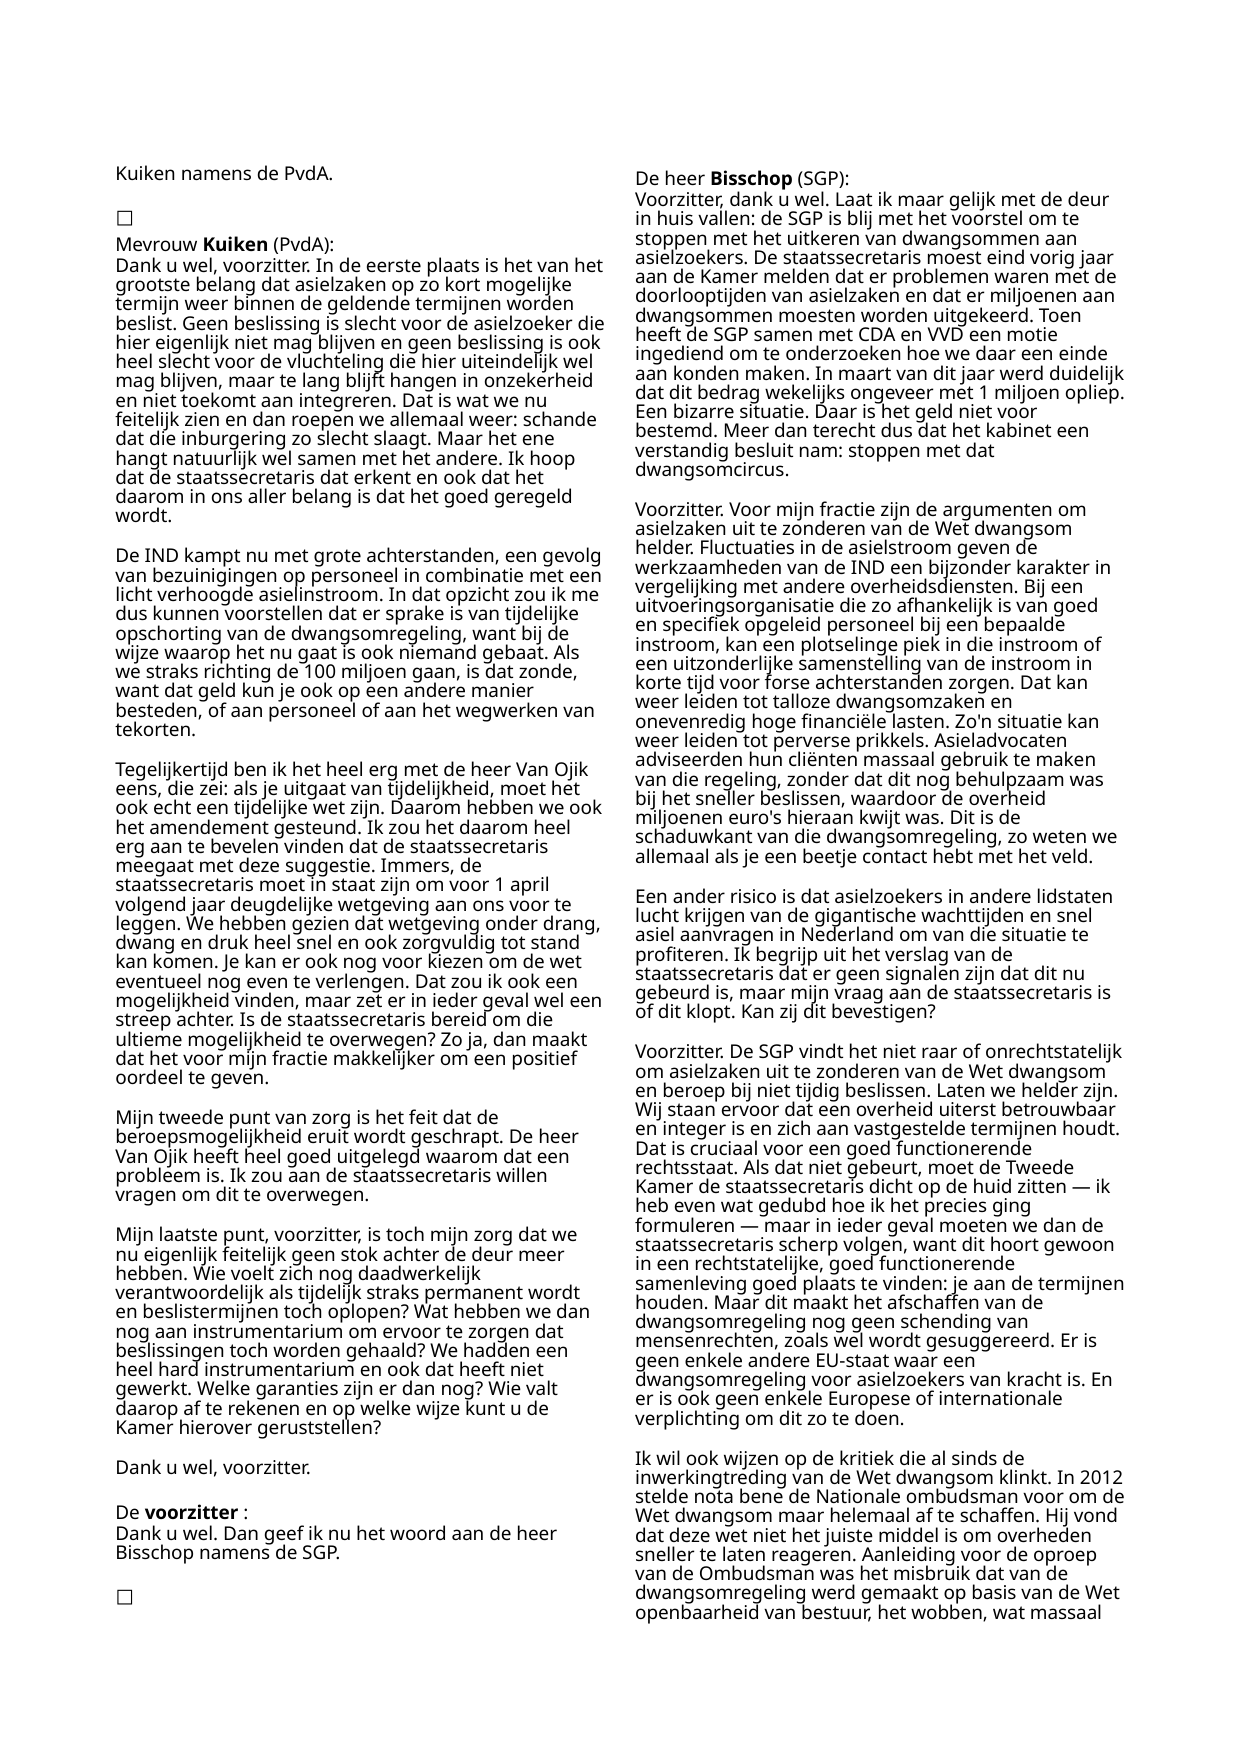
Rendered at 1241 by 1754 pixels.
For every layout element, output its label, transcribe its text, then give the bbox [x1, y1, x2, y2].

text De IND kampt nu met grote achterstanden, een gevolg van bezuinigingen op personeel in combinatie met een licht verhoogde asielinstroom. In dat opzicht zou ik me dus kunnen voorstellen dat er sprake is van tijdelijke opschorting van de dwangsomregeling, want bij de wijze waarop het nu gaat is ook niemand gebaat. Als we straks richting de 100 miljoen gaan, is dat zonde, want dat geld kun je ook op een andere manier besteden, of aan personeel of aan het wegwerken van tekorten. [115, 547, 605, 740]
text Ik wil ook wijzen op de kritiek die al sinds de inwerkingtreding van de Wet dwangsom klinkt. In 2012 stelde nota bene de Nationale ombudsman voor om de Wet dwangsom maar helemaal af te schaffen. Hij vond dat deze wet niet het juiste middel is om overheden sneller te laten reageren. Aanleiding voor de oproep van de Ombudsman was het misbruik dat van de dwangsomregeling werd gemaakt op basis van de Wet openbaarheid van bestuur, het wobben, wat massaal [635, 1449, 1125, 1623]
text Een ander risico is dat asielzoekers in andere lidstaten lucht krijgen van de gigantische wachttijden en snel asiel aanvragen in Nederland om van die situatie te profiteren. Ik begrijp uit het verslag van de staatssecretaris dat er geen signalen zijn dat dit nu gebeurd is, maar mijn vraag aan de staatssecretaris is of dit klopt. Kan zij dit bevestigen? [635, 888, 1125, 1023]
text Dank u wel, voorzitter. [115, 1459, 605, 1478]
text Tegelijkertijd ben ik het heel erg met de heer Van Ojik eens, die zei: als je uitgaat van tijdelijkheid, moet het ook echt een tijdelijke wet zijn. Daarom hebben we ook het amendement gesteund. Ik zou het daarom heel erg aan te bevelen vinden dat de staatssecretaris meegaat met deze suggestie. Immers, de staatssecretaris moet in staat zijn om voor 1 april volgend jaar deugdelijke wetgeving aan ons voor te leggen. We hebben gezien dat wetgeving onder drang, dwang en druk heel snel en ook zorgvuldig tot stand kan komen. Je kan er ook nog voor kiezen om de wet eventueel nog even te verlengen. Dat zou ik ook een mogelijkheid vinden, maar zet er in ieder geval wel een streep achter. Is de staatssecretaris bereid om die ultieme mogelijkheid te overwegen? Zo ja, dan maakt dat het voor mijn fractie makkelijker om een positief oordeel te geven. [115, 761, 605, 1088]
text Kuiken namens de PvdA. [115, 165, 605, 184]
text Dank u wel. Dan geef ik nu het woord aan de heer Bisschop namens de SGP. [115, 1525, 605, 1563]
text Dank u wel, voorzitter. In de eerste plaats is het van het grootste belang dat asielzaken op zo kort mogelijke termijn weer binnen de geldende termijnen worden beslist. Geen beslissing is slecht voor de asielzoeker die hier eigenlijk niet mag blijven en geen beslissing is ook heel slecht voor de vluchteling die hier uiteindelijk wel mag blijven, maar te lang blijft hangen in onzekerheid en niet toekomt aan integreren. Dat is wat we nu feitelijk zien en dan roepen we allemaal weer: schande dat die inburgering zo slecht slaagt. Maar het ene hangt natuurlijk wel samen met het andere. Ik hoop dat de staatssecretaris dat erkent en ook dat het daarom in ons aller belang is dat het goed geregeld wordt. [115, 257, 605, 527]
text De heer Bisschop (SGP): [635, 165, 1125, 191]
text Voorzitter. Voor mijn fractie zijn de argumenten om asielzaken uit te zonderen van de Wet dwangsom helder. Fluctuaties in de asielstroom geven de werkzaamheden van de IND een bijzonder karakter in vergelijking met andere overheidsdiensten. Bij een uitvoeringsorganisatie die zo afhankelijk is van goed en specifiek opgeleid personeel bij een bepaalde instroom, kan een plotselinge piek in die instroom of een uitzonderlijke samenstelling van de instroom in korte tijd voor forse achterstanden zorgen. Dat kan weer leiden tot talloze dwangsomzaken en onevenredig hoge financiële lasten. Zo'n situatie kan weer leiden tot perverse prikkels. Asieladvocaten adviseerden hun cliënten massaal gebruik te maken van die regeling, zonder dat dit nog behulpzaam was bij het sneller beslissen, waardoor de overheid miljoenen euro's hieraan kwijt was. Dit is de schaduwkant van die dwangsomregeling, zo weten we allemaal als je een beetje contact hebt met het veld. [635, 501, 1125, 867]
text ⬜ [115, 1584, 605, 1610]
text ⬜ [115, 205, 605, 231]
text Voorzitter. De SGP vindt het niet raar of onrechtstatelijk om asielzaken uit te zonderen van de Wet dwangsom en beroep bij niet tijdig beslissen. Laten we helder zijn. Wij staan ervoor dat een overheid uiterst betrouwbaar en integer is en zich aan vastgestelde termijnen houdt. Dat is cruciaal voor een goed functionerende rechtsstaat. Als dat niet gebeurt, moet de Tweede Kamer de staatssecretaris dicht op de huid zitten — ik heb even wat gedubd hoe ik het precies ging formuleren — maar in ieder geval moeten we dan de staatssecretaris scherp volgen, want dit hoort gewoon in een rechtstatelijke, goed functionerende samenleving goed plaats te vinden: je aan de termijnen houden. Maar dit maakt het afschaffen van de dwangsomregeling nog geen schending van mensenrechten, zoals wel wordt gesuggereerd. Er is geen enkele andere EU-staat waar een dwangsomregeling voor asielzoekers van kracht is. En er is ook geen enkele Europese of internationale verplichting om dit zo te doen. [635, 1043, 1125, 1429]
text Mijn laatste punt, voorzitter, is toch mijn zorg dat we nu eigenlijk feitelijk geen stok achter de deur meer hebben. Wie voelt zich nog daadwerkelijk verantwoordelijk als tijdelijk straks permanent wordt en beslistermijnen toch oplopen? Wat hebben we dan nog aan instrumentarium om ervoor te zorgen dat beslissingen toch worden gehaald? We hadden een heel hard instrumentarium en ook dat heeft niet gewerkt. Welke garanties zijn er dan nog? Wie valt daarop af te rekenen en op welke wijze kunt u de Kamer hierover geruststellen? [115, 1226, 605, 1438]
text Voorzitter, dank u wel. Laat ik maar gelijk met de deur in huis vallen: de SGP is blij met het voorstel om te stoppen met het uitkeren van dwangsommen aan asielzoekers. De staatssecretaris moest eind vorig jaar aan de Kamer melden dat er problemen waren met de doorlooptijden van asielzaken en dat er miljoenen aan dwangsommen moesten worden uitgekeerd. Toen heeft de SGP samen met CDA en VVD een motie ingediend om te onderzoeken hoe we daar een einde aan konden maken. In maart van dit jaar werd duidelijk dat dit bedrag wekelijks ongeveer met 1 miljoen opliep. Een bizarre situatie. Daar is het geld niet voor bestemd. Meer dan terecht dus dat het kabinet een verstandig besluit nam: stoppen met dat dwangsomcircus. [635, 191, 1125, 480]
text Mijn tweede punt van zorg is het feit dat de beroepsmogelijkheid eruit wordt geschrapt. De heer Van Ojik heeft heel goed uitgelegd waarom dat een probleem is. Ik zou aan de staatssecretaris willen vragen om dit te overwegen. [115, 1109, 605, 1206]
text Mevrouw Kuiken (PvdA): [115, 231, 605, 257]
text De voorzitter : [115, 1499, 605, 1525]
